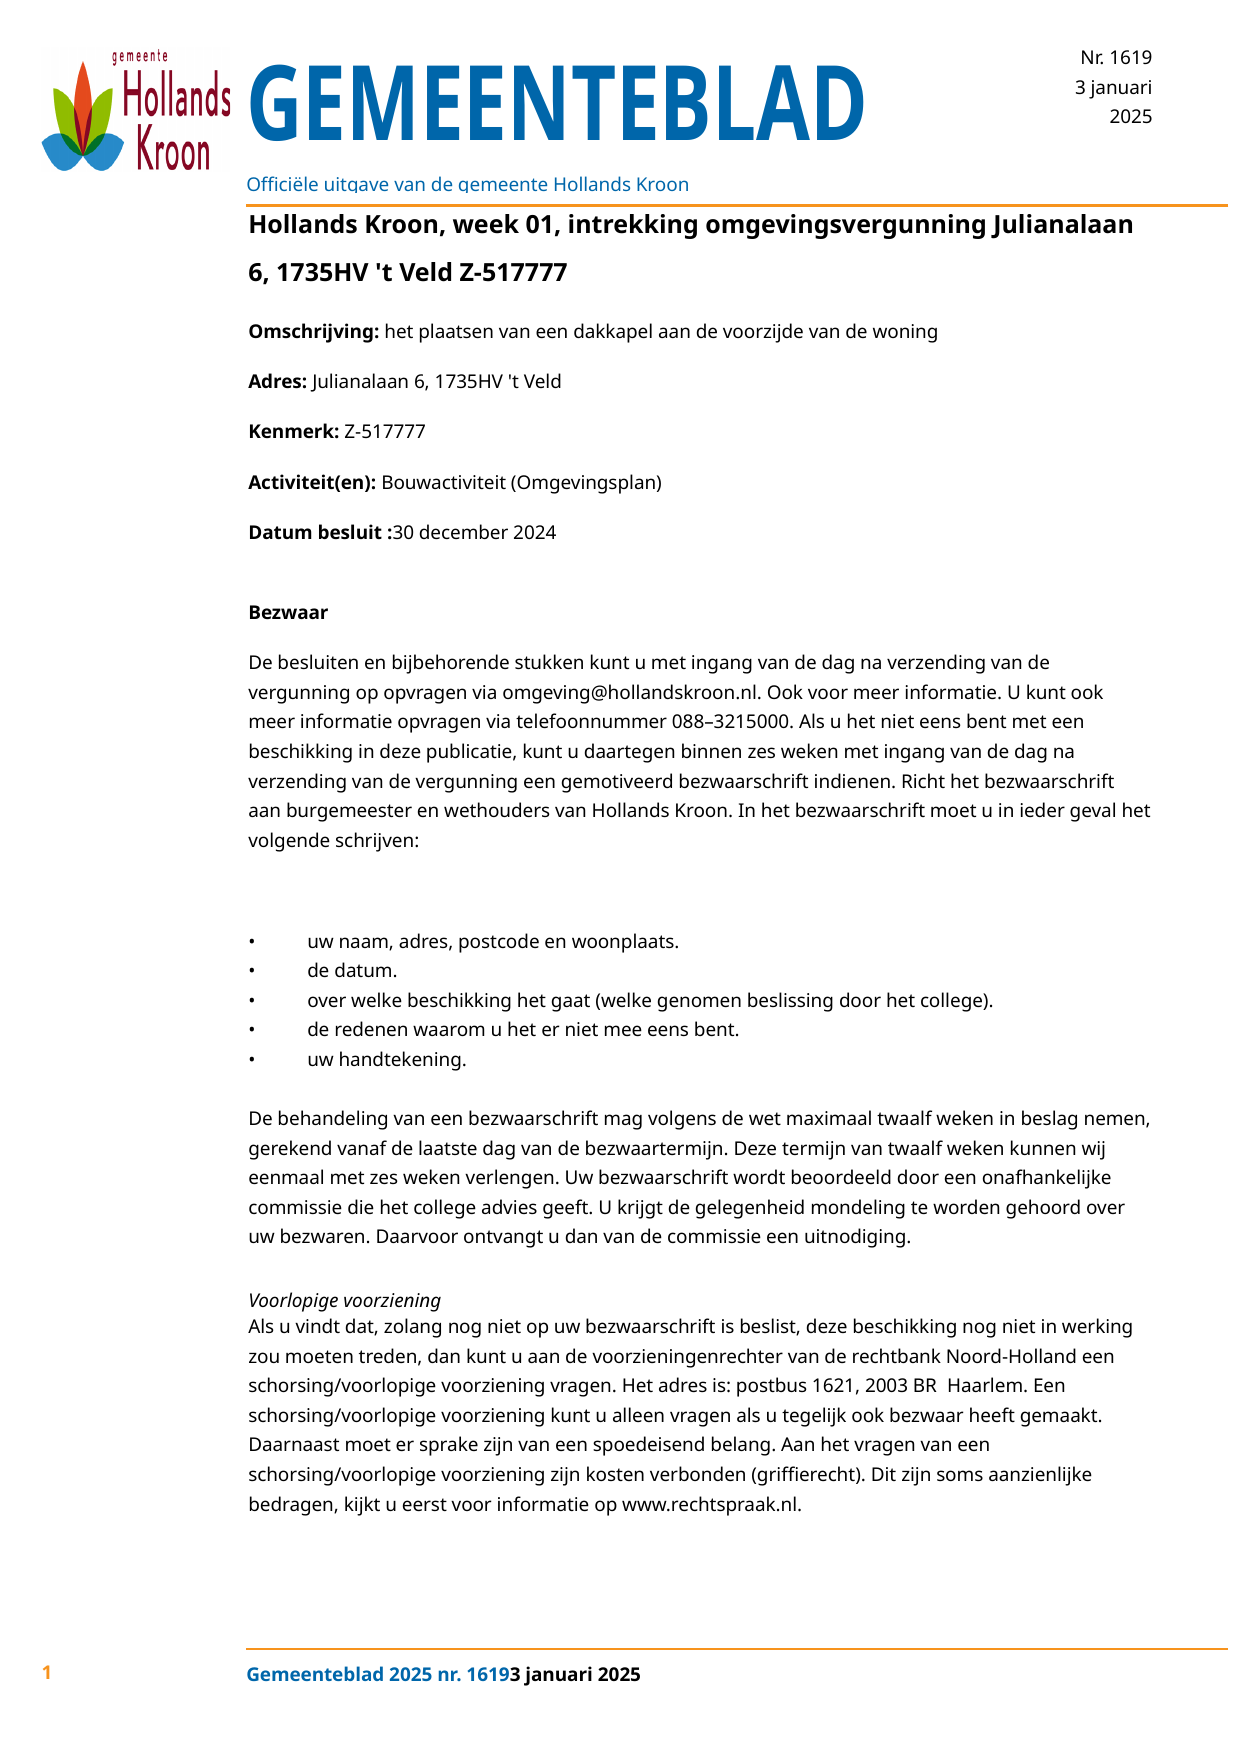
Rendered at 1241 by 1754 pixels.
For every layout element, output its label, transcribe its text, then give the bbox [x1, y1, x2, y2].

table_header [248, 570, 700, 596]
list over welke beschikking het gaat (welke genomen beslissing door het college). [248, 987, 1152, 1013]
text Adres: Julianalaan 6, 1735HV 't Veld [248, 368, 1152, 394]
text Omschrijving: het plaatsen van een dakkapel aan de voorzijde van de woning [248, 318, 1152, 344]
list de datum. [248, 957, 1152, 983]
text Activiteit(en): Bouwactiviteit (Omgevingsplan) [248, 469, 1152, 495]
text Bezwaar [248, 599, 1152, 625]
text Datum besluit :30 december 2024 [248, 519, 1152, 545]
picture [41, 47, 231, 172]
text De behandeling van een bezwaarschrift mag volgens de wet maximaal twaalf weken in beslag nemen, gerekend vanaf de laatste dag van de bezwaartermijn. Deze termijn van twaalf weken kunnen wij eenmaal met zes weken verlengen. Uw bezwaarschrift wordt beoordeeld door een onafhankelijke commissie die het college advies geeft. U krijgt de gelegenheid mondeling te worden gehoord over uw bezwaren. Daarvoor ontvangt u dan van de commissie een uitnodiging. [248, 1105, 1152, 1249]
list de redenen waarom u het er niet mee eens bent. [248, 1017, 1152, 1042]
text Hollands Kroon, week 01, intrekking omgevingsvergunning Julianalaan 6, 1735HV 't Veld Z-517777 [248, 207, 1152, 288]
list uw naam, adres, postcode en woonplaats. [248, 928, 1152, 953]
list uw handtekening. [248, 1046, 1152, 1072]
text De besluiten en bijbehorende stukken kunt u met ingang van de dag na verzending van de vergunning op opvragen via omgeving@hollandskroon.nl. Ook voor meer informatie. U kunt ook meer informatie opvragen via telefoonnummer 088–3215000. Als u het niet eens bent met een beschikking in deze publicatie, kunt u daartegen binnen zes weken met ingang van de dag na verzending van de vergunning een gemotiveerd bezwaarschrift indienen. Richt het bezwaarschrift aan burgemeester en wethouders van Hollands Kroon. In het bezwaarschrift moet u in ieder geval het volgende schrijven: [248, 649, 1152, 853]
text Als u vindt dat, zolang nog niet op uw bezwaarschrift is beslist, deze beschikking nog niet in werking zou moeten treden, dan kunt u aan de voorzieningenrechter van de rechtbank Noord-Holland een schorsing/voorlopige voorziening vragen. Het adres is: postbus 1621, 2003 BR Haarlem. Een schorsing/voorlopige voorziening kunt u alleen vragen als u tegelijk ook bezwaar heeft gemaakt. Daarnaast moet er sprake zijn van een spoedeisend belang. Aan het vragen van een schorsing/voorlopige voorziening zijn kosten verbonden (griffierecht). Dit zijn soms aanzienlijke bedragen, kijkt u eerst voor informatie op www.rechtspraak.nl. [248, 1313, 1152, 1517]
table_header [700, 570, 1152, 596]
text Voorlopige voorziening [248, 1288, 1152, 1313]
text Kenmerk: Z-517777 [248, 419, 1152, 444]
